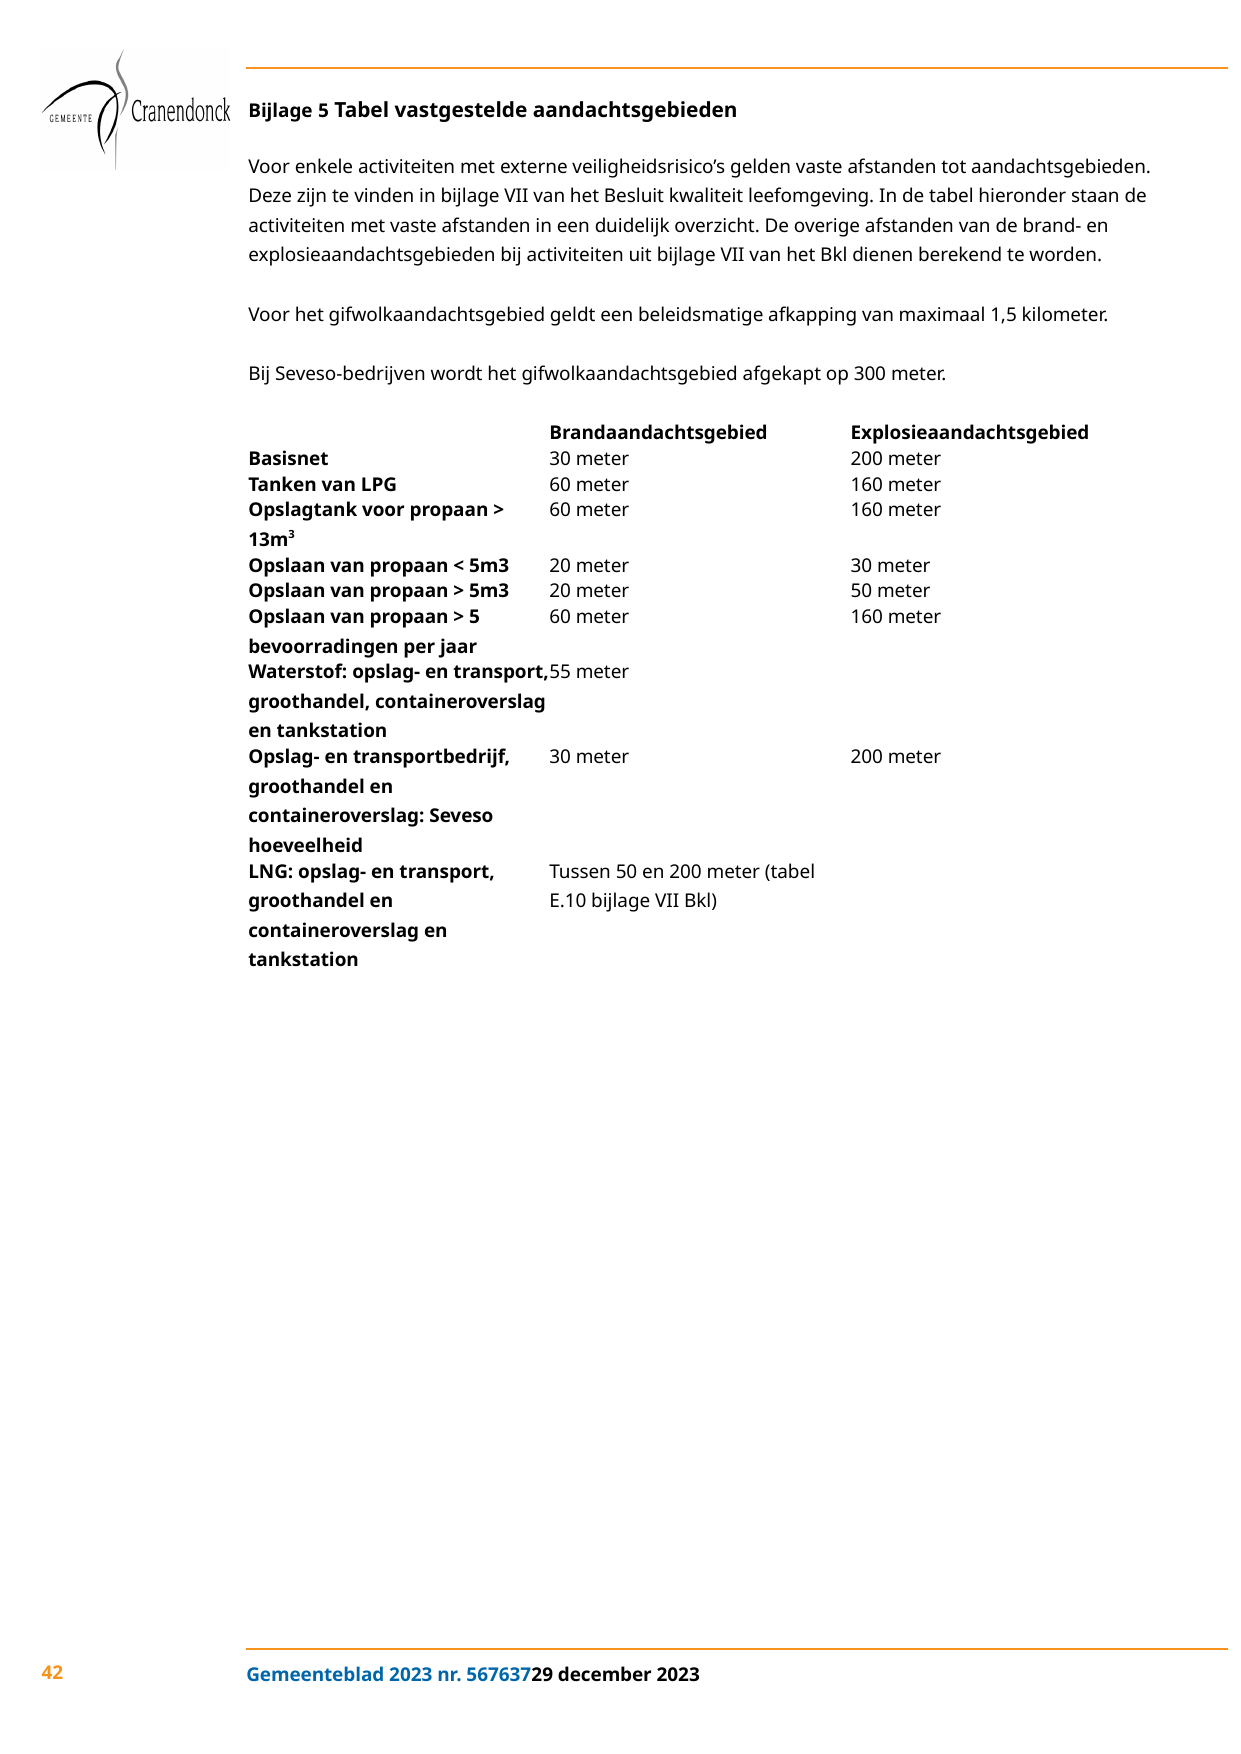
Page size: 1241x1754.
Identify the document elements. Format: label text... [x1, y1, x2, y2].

table_cell 200 meter [850, 744, 1152, 858]
table_cell Opslagtank voor propaan > 13m3 [248, 496, 549, 552]
text Bij Seveso-bedrijven wordt het gifwolkaandachtsgebied afgekapt op 300 meter. [248, 360, 1152, 386]
text Voor het gifwolkaandachtsgebied geldt een beleidsmatige afkapping van maximaal 1,5 kilometer. [248, 301, 1152, 327]
table_cell 160 meter [850, 603, 1152, 658]
table_header Explosieaandachtsgebied [850, 419, 1152, 445]
table_cell Tanken van LPG [248, 471, 549, 496]
table_cell 60 meter [549, 471, 850, 496]
table_cell 55 meter [549, 659, 850, 743]
table_cell 20 meter [549, 552, 850, 577]
table_cell Waterstof: opslag- en transport, groothandel, containeroverslag en tankstation [248, 659, 549, 743]
picture [41, 47, 231, 172]
table_cell 30 meter [549, 445, 850, 471]
table_cell Basisnet [248, 445, 549, 471]
table_cell 160 meter [850, 496, 1152, 552]
text Voor enkele activiteiten met externe veiligheidsrisico’s gelden vaste afstanden tot aandachtsgebieden. Deze zijn te vinden in bijlage VII van het Besluit kwaliteit leefomgeving. In de tabel hieronder staan de activiteiten met vaste afstanden in een duidelijk overzicht. De overige afstanden van de brand- en explosieaandachtsgebieden bij activiteiten uit bijlage VII van het Bkl dienen berekend te worden. [248, 153, 1152, 267]
table_cell 30 meter [850, 552, 1152, 577]
table_cell 30 meter [549, 744, 850, 858]
table_cell [850, 858, 1152, 972]
table_cell 20 meter [549, 578, 850, 603]
table_cell 60 meter [549, 603, 850, 658]
table_cell Opslag- en transportbedrijf, groothandel en containeroverslag: Seveso hoeveelheid [248, 744, 549, 858]
table_header Brandaandachtsgebied [549, 419, 850, 445]
table_header [248, 419, 549, 445]
table_cell 160 meter [850, 471, 1152, 496]
table_cell [850, 659, 1152, 743]
table_cell 60 meter [549, 496, 850, 552]
table_cell 50 meter [850, 578, 1152, 603]
table_cell LNG: opslag- en transport, groothandel en containeroverslag en tankstation [248, 858, 549, 972]
table_cell Opslaan van propaan > 5 bevoorradingen per jaar [248, 603, 549, 658]
table_cell Tussen 50 en 200 meter (tabel E.10 bijlage VII Bkl) [549, 858, 850, 972]
table_cell Opslaan van propaan > 5m3 [248, 578, 549, 603]
table_cell 200 meter [850, 445, 1152, 471]
table_cell Opslaan van propaan < 5m3 [248, 552, 549, 577]
text Bijlage 5 Tabel vastgestelde aandachtsgebieden [248, 95, 1152, 123]
